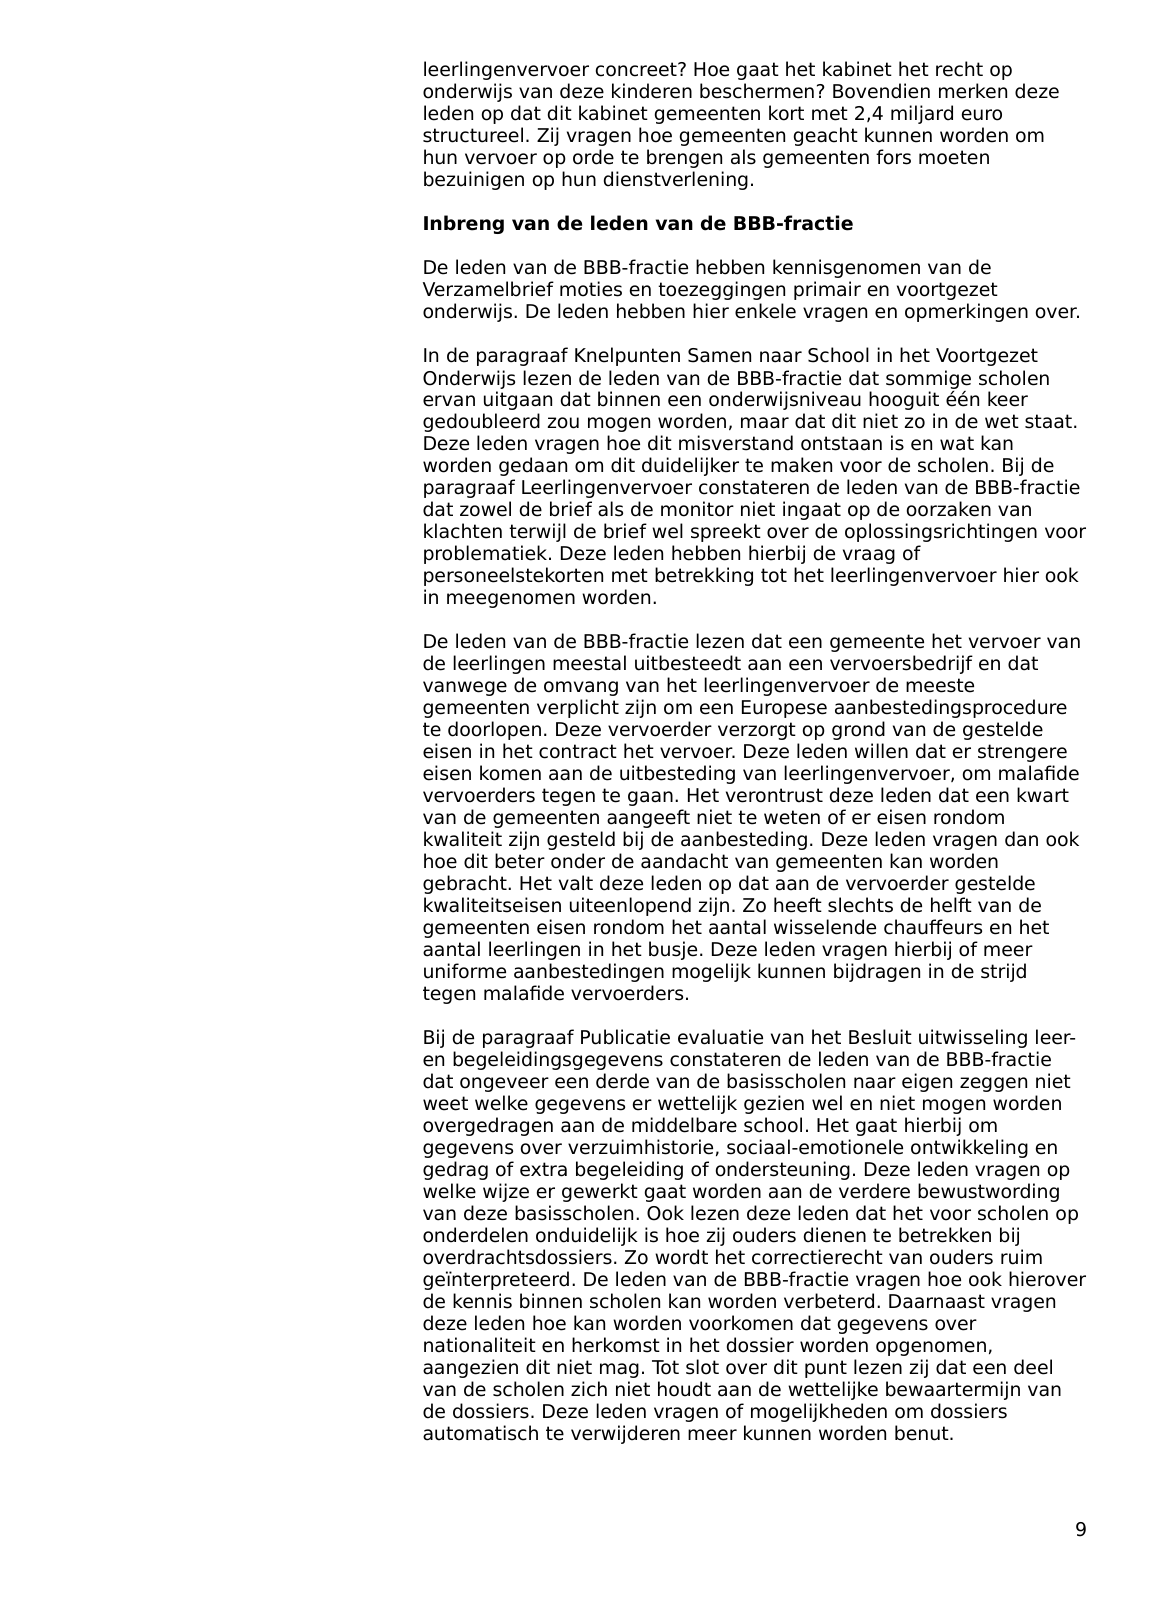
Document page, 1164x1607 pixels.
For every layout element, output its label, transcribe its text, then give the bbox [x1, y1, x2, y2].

text In de paragraaf Knelpunten Samen naar School in het Voortgezet Onderwijs lezen de leden van de BBB-fractie dat sommige scholen ervan uitgaan dat binnen een onderwijsniveau hooguit één keer gedoubleerd zou mogen worden, maar dat dit niet zo in de wet staat. Deze leden vragen hoe dit misverstand ontstaan is en wat kan worden gedaan om dit duidelijker te maken voor de scholen. Bij de paragraaf Leerlingenvervoer constateren de leden van de BBB-fractie dat zowel de brief als de monitor niet ingaat op de oorzaken van klachten terwijl de brief wel spreekt over de oplossingsrichtingen voor problematiek. Deze leden hebben hierbij de vraag of personeelstekorten met betrekking tot het leerlingenvervoer hier ook in meegenomen worden. [422, 345, 1087, 609]
text leerlingenvervoer concreet? Hoe gaat het kabinet het recht op onderwijs van deze kinderen beschermen? Bovendien merken deze leden op dat dit kabinet gemeenten kort met 2,4 miljard euro structureel. Zij vragen hoe gemeenten geacht kunnen worden om hun vervoer op orde te brengen als gemeenten fors moeten bezuinigen op hun dienstverlening. [422, 59, 1087, 191]
text De leden van de BBB-fractie hebben kennisgenomen van de Verzamelbrief moties en toezeggingen primair en voortgezet onderwijs. De leden hebben hier enkele vragen en opmerkingen over. [422, 257, 1087, 323]
subtitle Inbreng van de leden van de BBB-fractie [422, 213, 1087, 235]
text De leden van de BBB-fractie lezen dat een gemeente het vervoer van de leerlingen meestal uitbesteedt aan een vervoersbedrijf en dat vanwege de omvang van het leerlingenvervoer de meeste gemeenten verplicht zijn om een Europese aanbestedingsprocedure te doorlopen. Deze vervoerder verzorgt op grond van de gestelde eisen in het contract het vervoer. Deze leden willen dat er strengere eisen komen aan de uitbesteding van leerlingenvervoer, om malafide vervoerders tegen te gaan. Het verontrust deze leden dat een kwart van de gemeenten aangeeft niet te weten of er eisen rondom kwaliteit zijn gesteld bij de aanbesteding. Deze leden vragen dan ook hoe dit beter onder de aandacht van gemeenten kan worden gebracht. Het valt deze leden op dat aan de vervoerder gestelde kwaliteitseisen uiteenlopend zijn. Zo heeft slechts de helft van de gemeenten eisen rondom het aantal wisselende chauffeurs en het aantal leerlingen in het busje. Deze leden vragen hierbij of meer uniforme aanbestedingen mogelijk kunnen bijdragen in de strijd tegen malafide vervoerders. [422, 631, 1087, 1005]
text Bij de paragraaf Publicatie evaluatie van het Besluit uitwisseling leer- en begeleidingsgegevens constateren de leden van de BBB-fractie dat ongeveer een derde van de basisscholen naar eigen zeggen niet weet welke gegevens er wettelijk gezien wel en niet mogen worden overgedragen aan de middelbare school. Het gaat hierbij om gegevens over verzuimhistorie, sociaal-emotionele ontwikkeling en gedrag of extra begeleiding of ondersteuning. Deze leden vragen op welke wijze er gewerkt gaat worden aan de verdere bewustwording van deze basisscholen. Ook lezen deze leden dat het voor scholen op onderdelen onduidelijk is hoe zij ouders dienen te betrekken bij overdrachtsdossiers. Zo wordt het correctierecht van ouders ruim geïnterpreteerd. De leden van de BBB-fractie vragen hoe ook hierover de kennis binnen scholen kan worden verbeterd. Daarnaast vragen deze leden hoe kan worden voorkomen dat gegevens over nationaliteit en herkomst in het dossier worden opgenomen, aangezien dit niet mag. Tot slot over dit punt lezen zij dat een deel van de scholen zich niet houdt aan de wettelijke bewaartermijn van de dossiers. Deze leden vragen of mogelijkheden om dossiers automatisch te verwijderen meer kunnen worden benut. [422, 1027, 1087, 1445]
